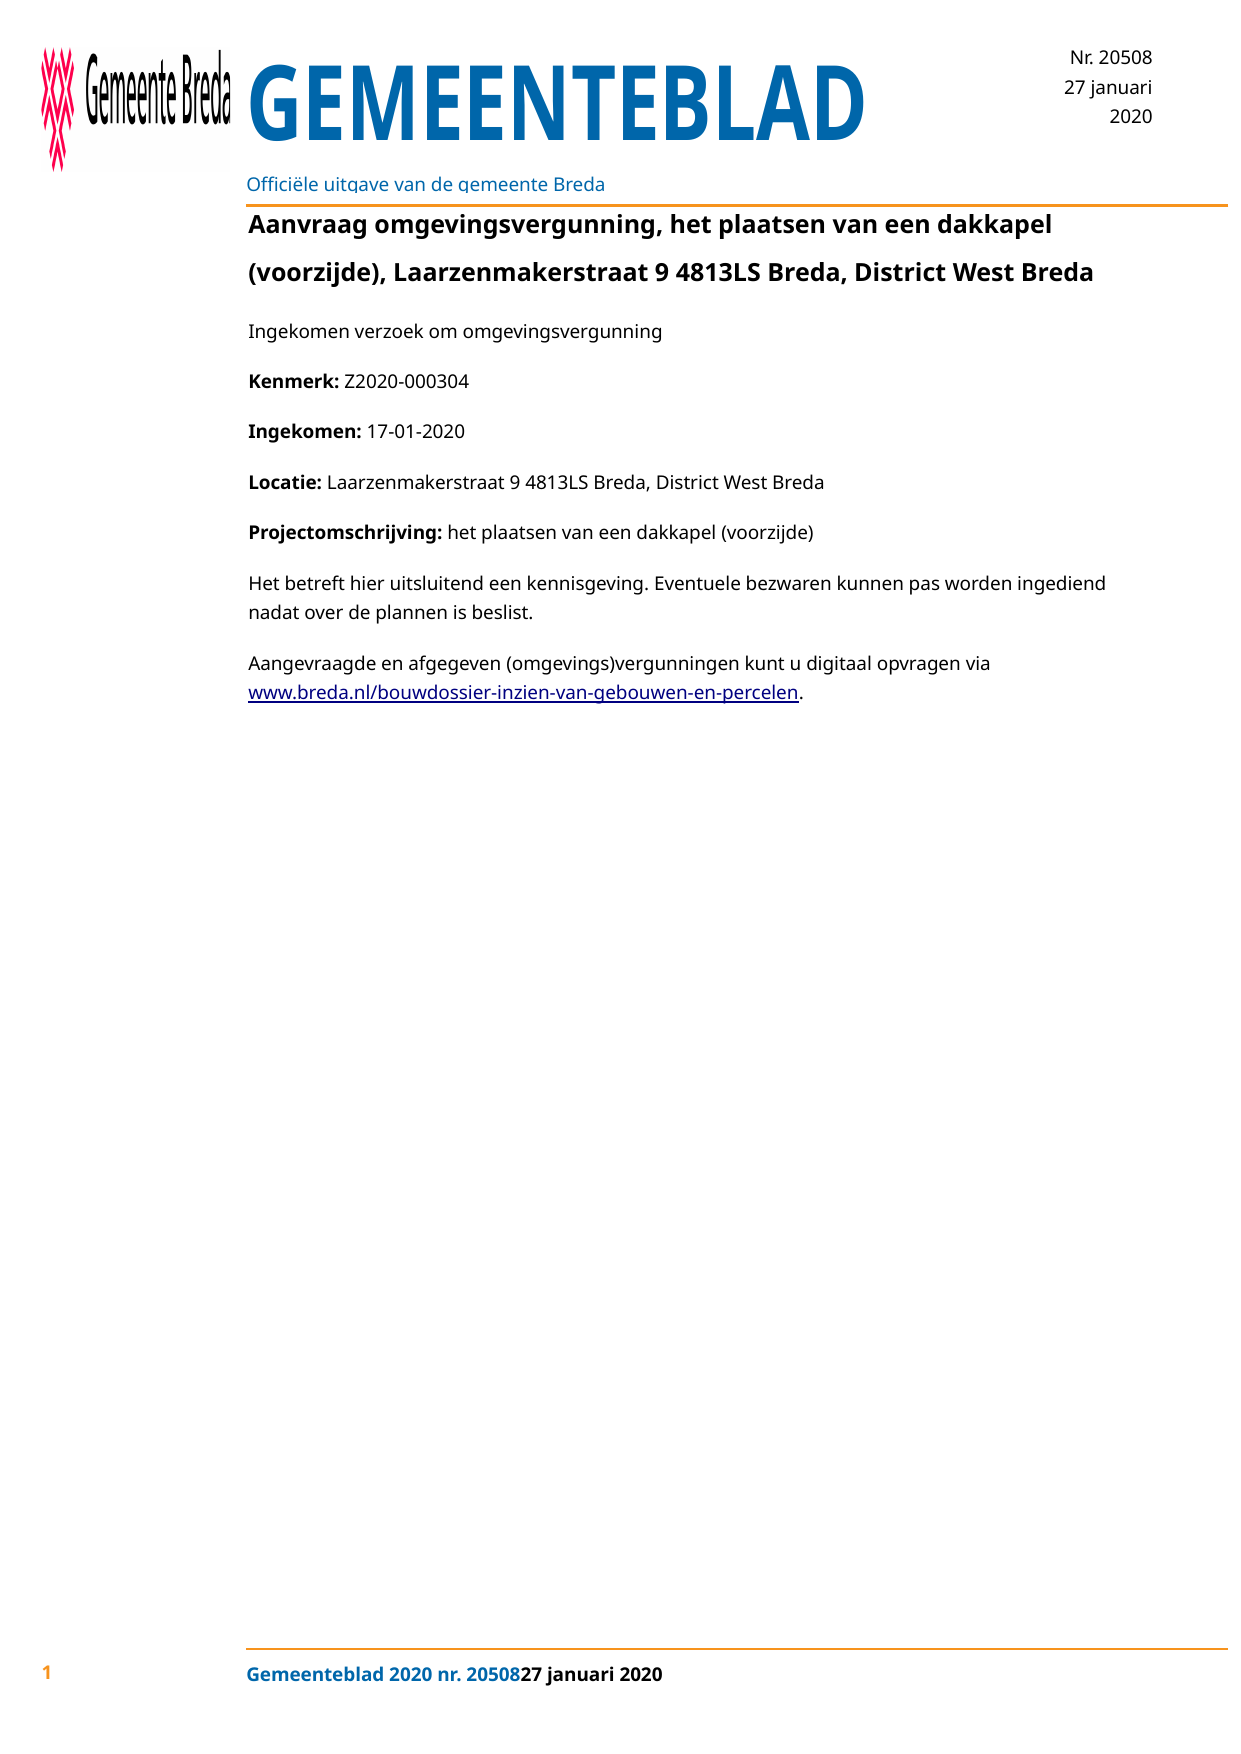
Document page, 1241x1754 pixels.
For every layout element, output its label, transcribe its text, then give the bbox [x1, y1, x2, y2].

text Ingekomen verzoek om omgevingsvergunning [248, 318, 1152, 344]
text Aangevraagde en afgegeven (omgevings)vergunningen kunt u digitaal opvragen via www.breda.nl/bouwdossier-inzien-van-gebouwen-en-percelen. [248, 650, 1152, 705]
text Kenmerk: Z2020-000304 [248, 368, 1152, 394]
text Locatie: Laarzenmakerstraat 9 4813LS Breda, District West Breda [248, 469, 1152, 495]
picture [41, 47, 231, 172]
text Het betreft hier uitsluitend een kennisgeving. Eventuele bezwaren kunnen pas worden ingediend nadat over de plannen is beslist. [248, 570, 1152, 625]
text Ingekomen: 17-01-2020 [248, 419, 1152, 444]
text Aanvraag omgevingsvergunning, het plaatsen van een dakkapel (voorzijde), Laarzenmakerstraat 9 4813LS Breda, District West Breda [248, 207, 1152, 288]
text Projectomschrijving: het plaatsen van een dakkapel (voorzijde) [248, 519, 1152, 545]
